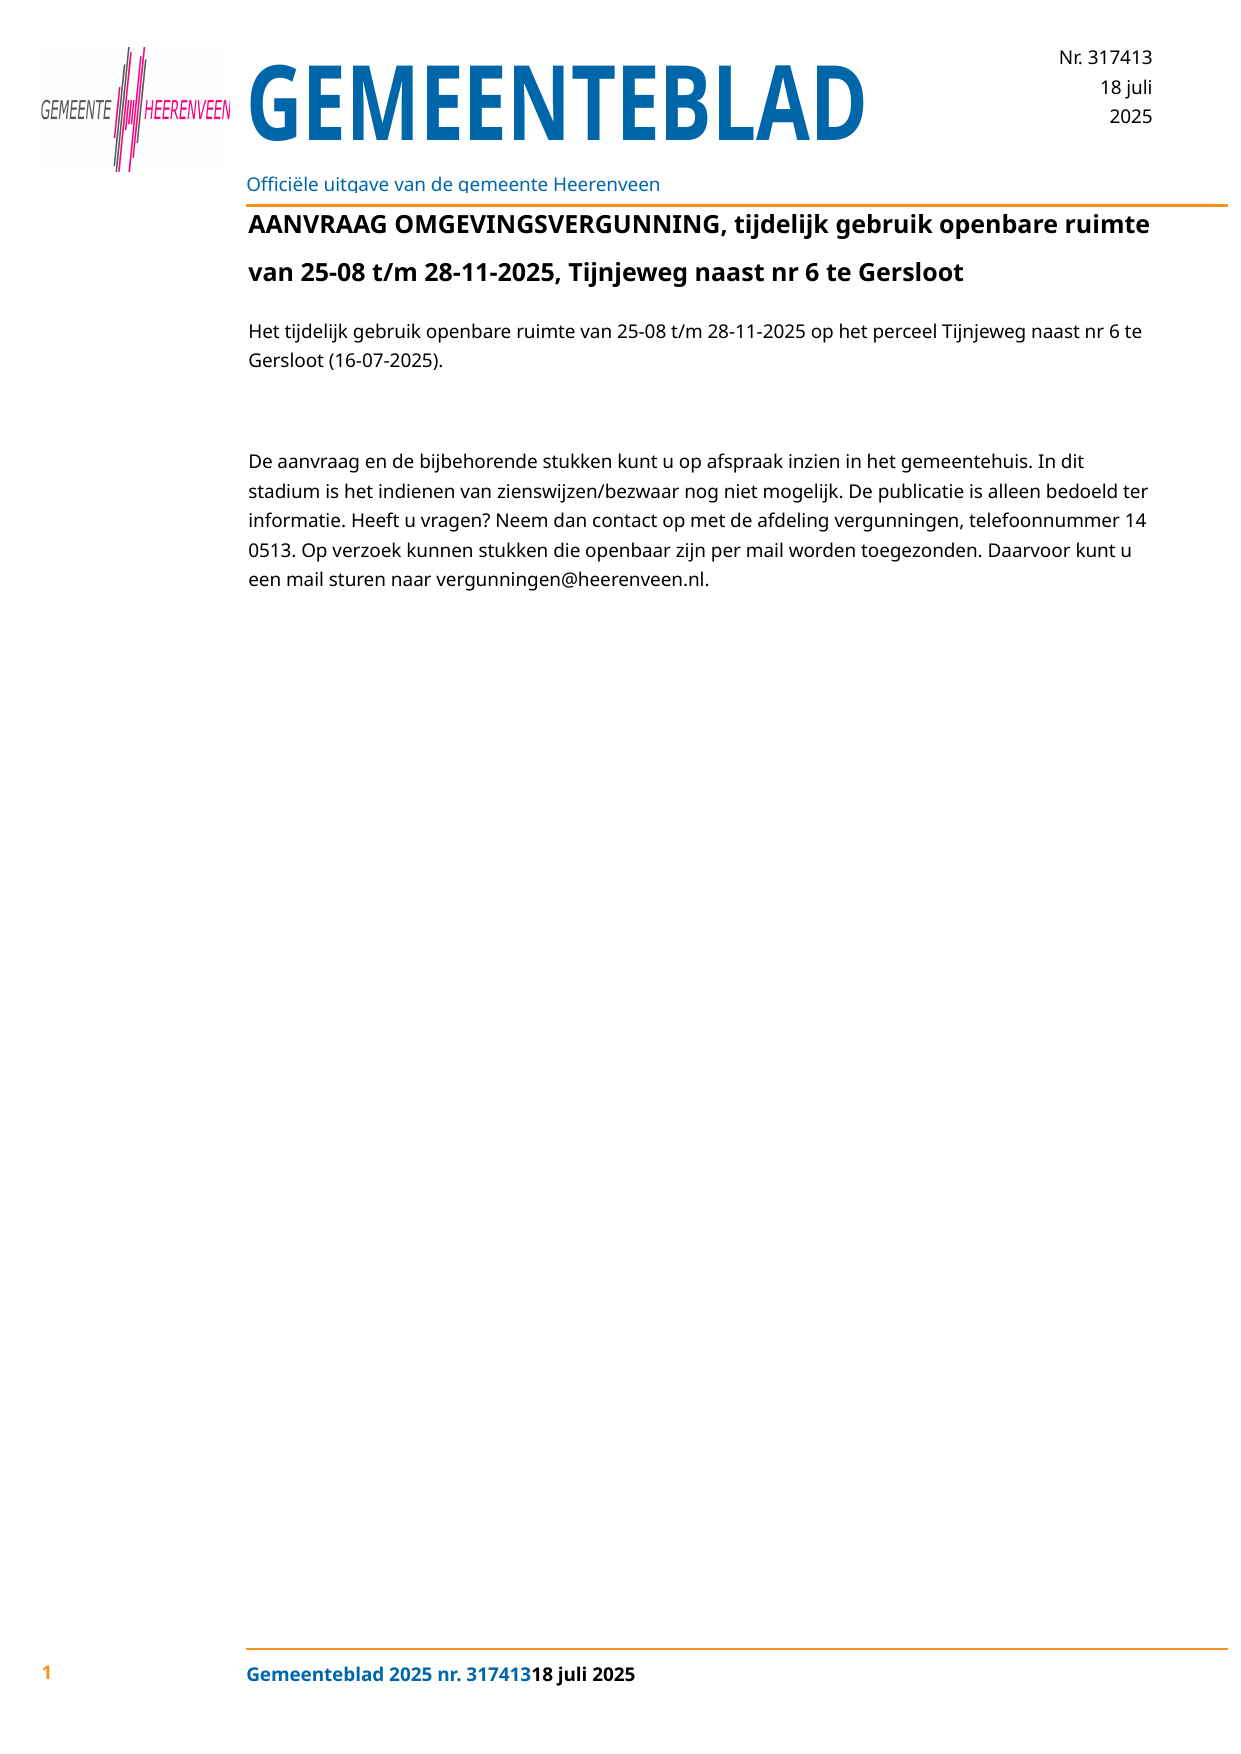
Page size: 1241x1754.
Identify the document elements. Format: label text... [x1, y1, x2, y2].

picture [41, 47, 231, 172]
text Het tijdelijk gebruik openbare ruimte van 25-08 t/m 28-11-2025 op het perceel Tijnjeweg naast nr 6 te Gersloot (16-07-2025). [248, 318, 1152, 373]
text De aanvraag en de bijbehorende stukken kunt u op afspraak inzien in het gemeentehuis. In dit stadium is het indienen van zienswijzen/bezwaar nog niet mogelijk. De publicatie is alleen bedoeld ter informatie. Heeft u vragen? Neem dan contact op met de afdeling vergunningen, telefoonnummer 14 0513. Op verzoek kunnen stukken die openbaar zijn per mail worden toegezonden. Daarvoor kunt u een mail sturen naar vergunningen@heerenveen.nl. [248, 448, 1152, 592]
text AANVRAAG OMGEVINGSVERGUNNING, tijdelijk gebruik openbare ruimte van 25-08 t/m 28-11-2025, Tijnjeweg naast nr 6 te Gersloot [248, 207, 1152, 288]
